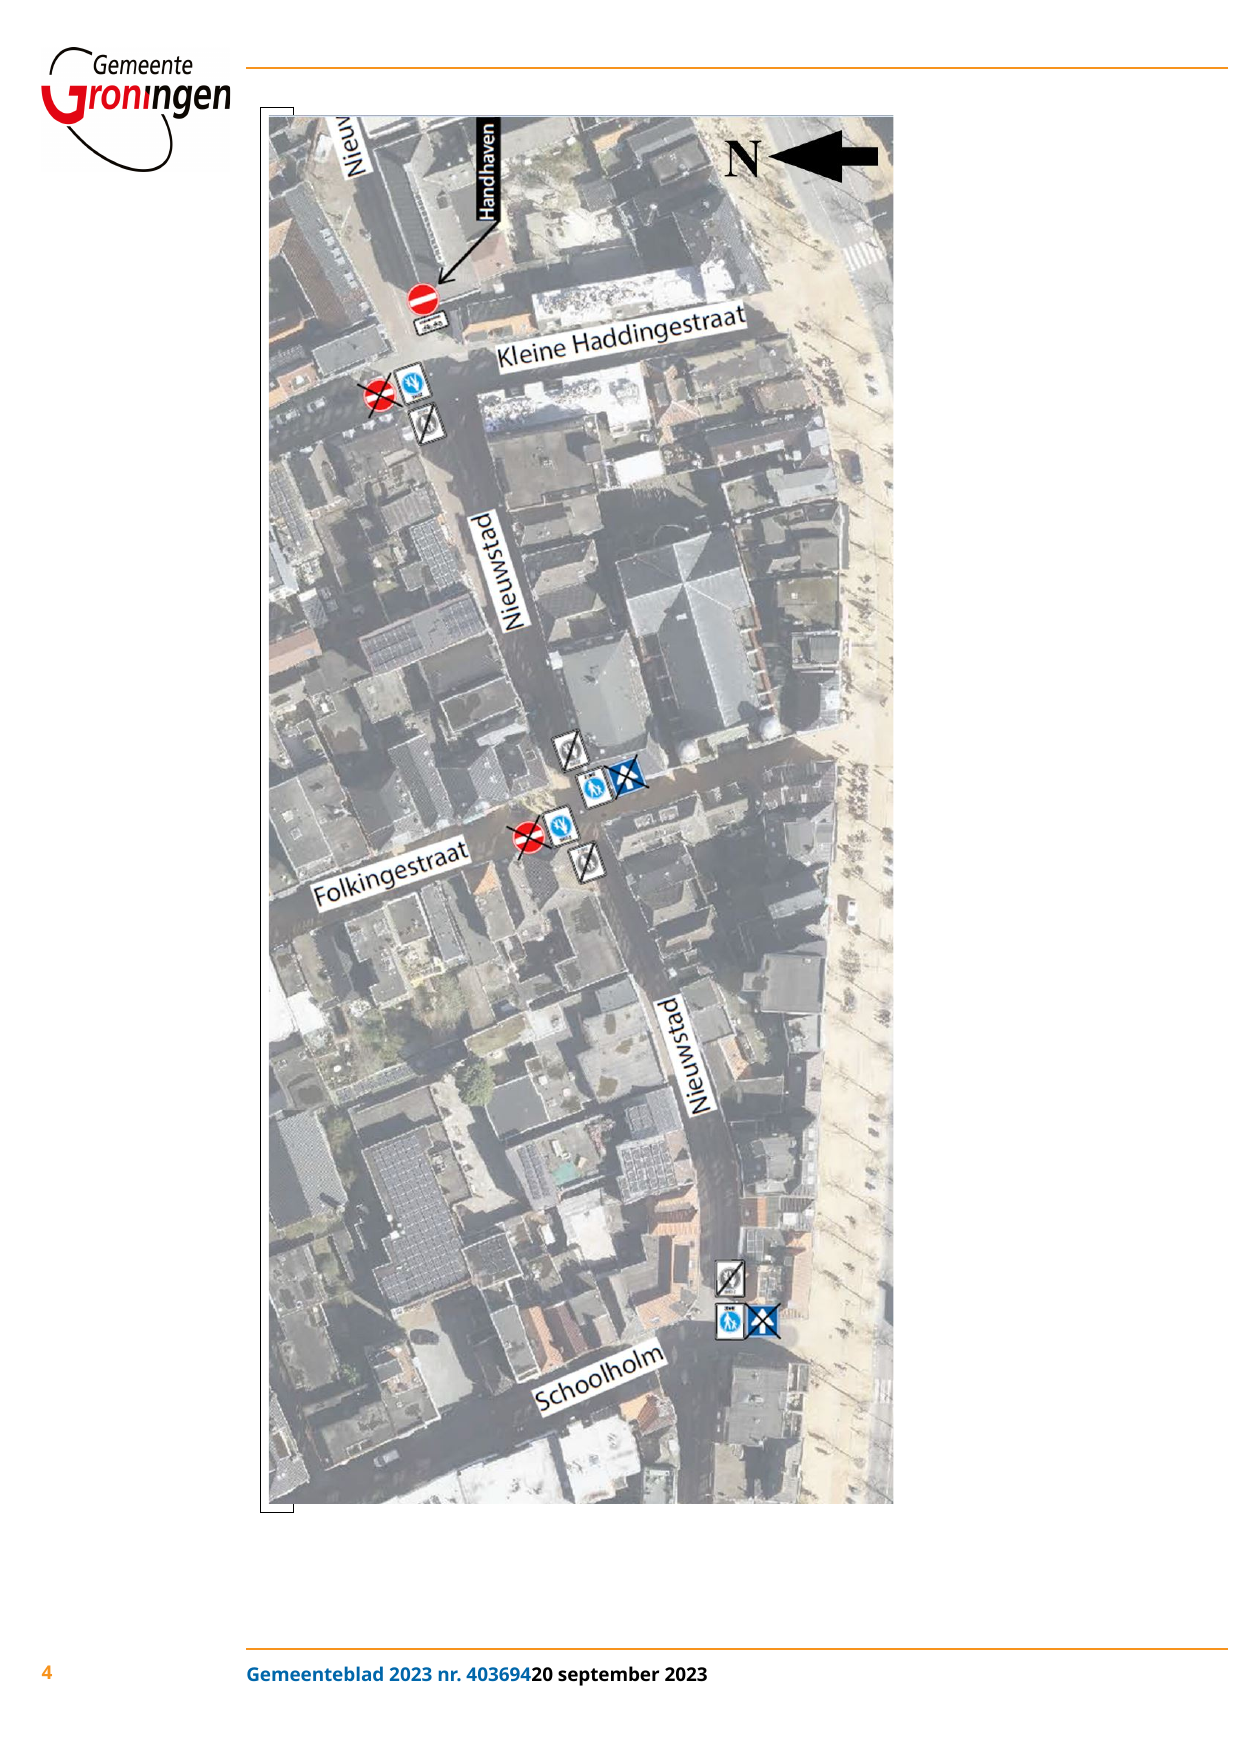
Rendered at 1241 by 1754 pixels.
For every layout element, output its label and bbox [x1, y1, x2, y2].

picture [268, 115, 894, 1504]
picture [41, 47, 231, 172]
